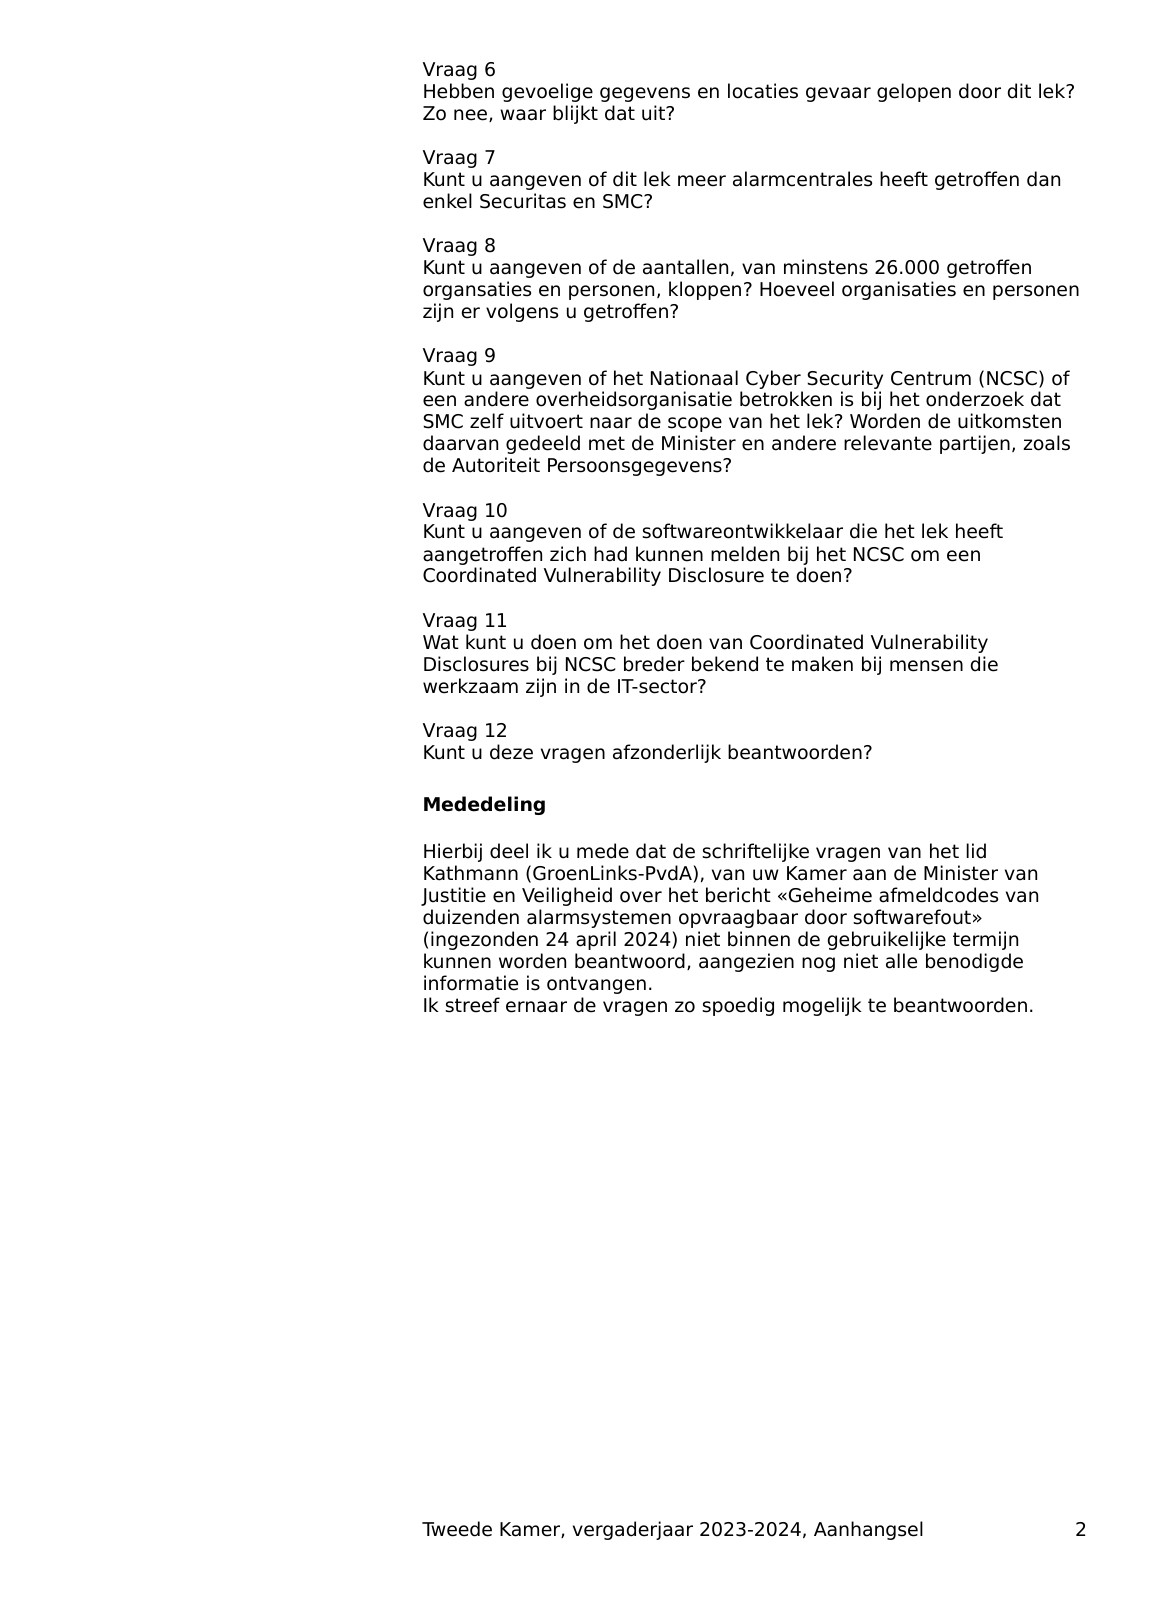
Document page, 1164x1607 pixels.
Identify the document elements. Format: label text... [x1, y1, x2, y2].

text Ik streef ernaar de vragen zo spoedig mogelijk te beantwoorden. [422, 994, 1087, 1016]
text Kunt u deze vragen afzonderlijk beantwoorden? [422, 742, 1087, 764]
subtitle Mededeling [422, 794, 1087, 816]
text Kunt u aangeven of de softwareontwikkelaar die het lek heeft aangetroffen zich had kunnen melden bij het NCSC om een Coordinated Vulnerability Disclosure te doen? [422, 521, 1087, 587]
text Kunt u aangeven of de aantallen, van minstens 26.000 getroffen organsaties en personen, kloppen? Hoeveel organisaties en personen zijn er volgens u getroffen? [422, 257, 1087, 323]
text Vraag 10 [422, 499, 1087, 521]
text Vraag 11 [422, 609, 1087, 632]
text Wat kunt u doen om het doen van Coordinated Vulnerability Disclosures bij NCSC breder bekend te maken bij mensen die werkzaam zijn in de IT-sector? [422, 632, 1087, 697]
text Vraag 7 [422, 147, 1087, 169]
text Hierbij deel ik u mede dat de schriftelijke vragen van het lid Kathmann (GroenLinks-PvdA), van uw Kamer aan de Minister van Justitie en Veiligheid over het bericht «Geheime afmeldcodes van duizenden alarmsystemen opvraagbaar door softwarefout» (ingezonden 24 april 2024) niet binnen de gebruikelijke termijn kunnen worden beantwoord, aangezien nog niet alle benodigde informatie is ontvangen. [422, 841, 1087, 994]
text Kunt u aangeven of het Nationaal Cyber Security Centrum (NCSC) of een andere overheidsorganisatie betrokken is bij het onderzoek dat SMC zelf uitvoert naar de scope van het lek? Worden de uitkomsten daarvan gedeeld met de Minister en andere relevante partijen, zoals de Autoriteit Persoonsgegevens? [422, 367, 1087, 477]
text Vraag 8 [422, 235, 1087, 257]
text Kunt u aangeven of dit lek meer alarmcentrales heeft getroffen dan enkel Securitas en SMC? [422, 169, 1087, 213]
text Vraag 6 [422, 59, 1087, 81]
text Vraag 9 [422, 345, 1087, 367]
text Hebben gevoelige gegevens en locaties gevaar gelopen door dit lek? Zo nee, waar blijkt dat uit? [422, 81, 1087, 125]
text Vraag 12 [422, 720, 1087, 742]
